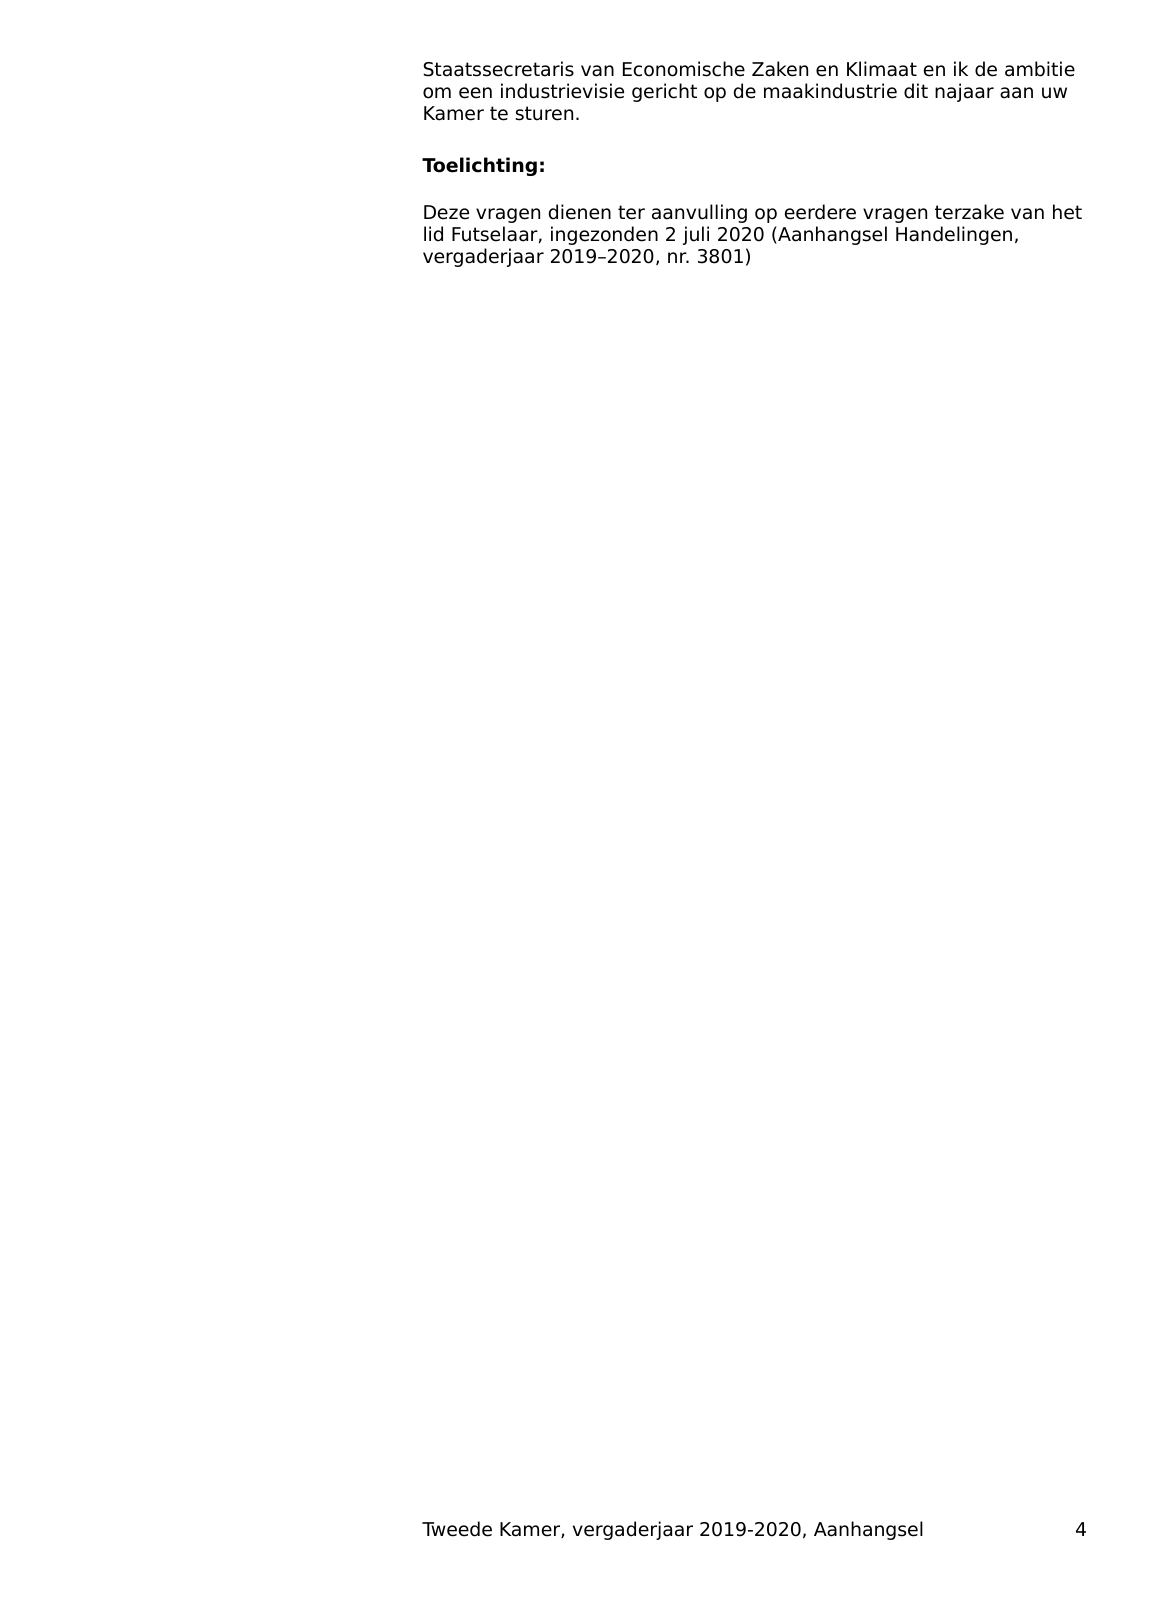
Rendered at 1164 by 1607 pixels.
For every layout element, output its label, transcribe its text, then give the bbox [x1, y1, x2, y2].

text Deze vragen dienen ter aanvulling op eerdere vragen terzake van het lid Futselaar, ingezonden 2 juli 2020 (Aanhangsel Handelingen, vergaderjaar 2019–2020, nr. 3801) [422, 202, 1087, 268]
subtitle Toelichting: [422, 155, 1087, 177]
text Staatssecretaris van Economische Zaken en Klimaat en ik de ambitie om een industrievisie gericht op de maakindustrie dit najaar aan uw Kamer te sturen. [422, 59, 1087, 125]
